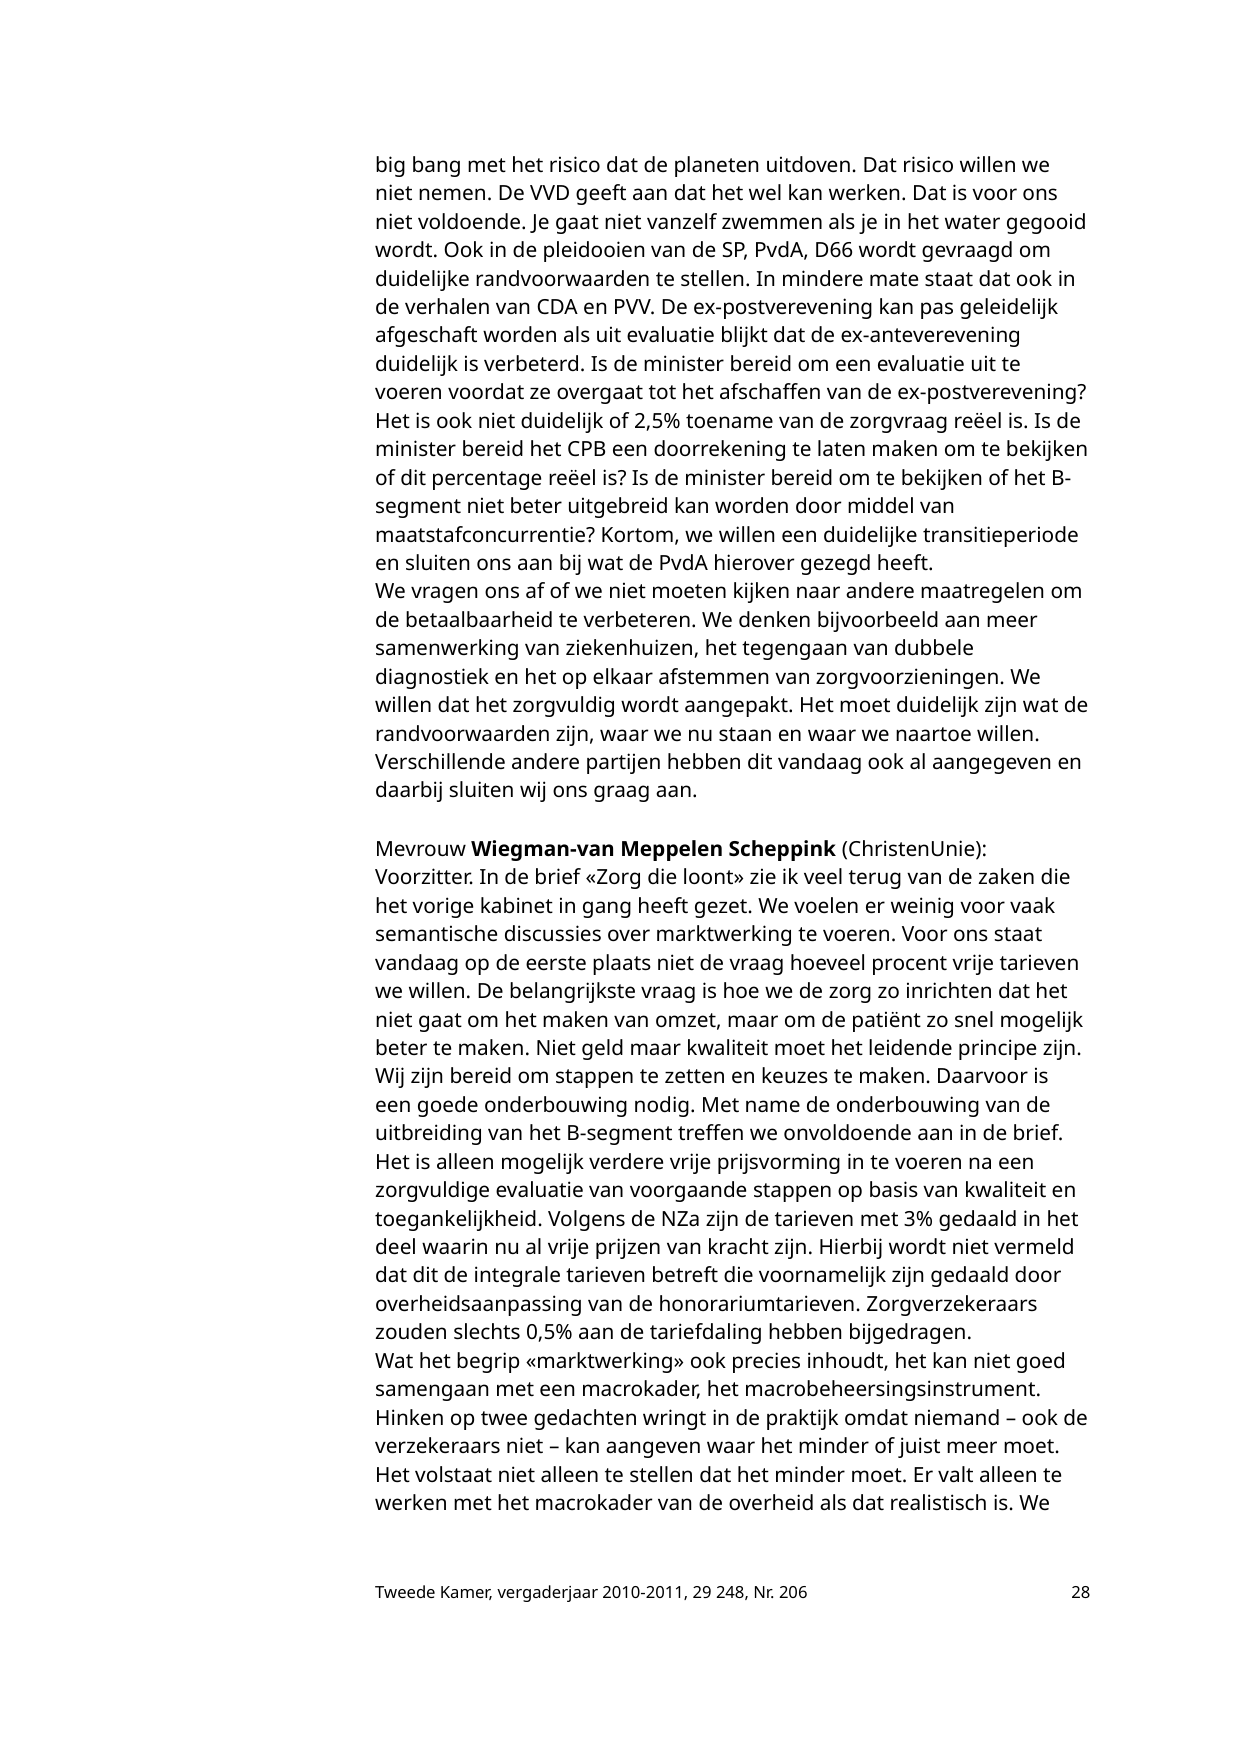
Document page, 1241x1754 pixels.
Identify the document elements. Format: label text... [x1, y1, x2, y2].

text Wat het begrip «marktwerking» ook precies inhoudt, het kan niet goed samengaan met een macrokader, het macrobeheersingsinstrument. Hinken op twee gedachten wringt in de praktijk omdat niemand – ook de verzekeraars niet – kan aangeven waar het minder of juist meer moet. Het volstaat niet alleen te stellen dat het minder moet. Er valt alleen te werken met het macrokader van de overheid als dat realistisch is. We [375, 1346, 1090, 1517]
text Mevrouw Wiegman-van Meppelen Scheppink (ChristenUnie): Voorzitter. In de brief «Zorg die loont» zie ik veel terug van de zaken die het vorige kabinet in gang heeft gezet. We voelen er weinig voor vaak semantische discussies over marktwerking te voeren. Voor ons staat vandaag op de eerste plaats niet de vraag hoeveel procent vrije tarieven we willen. De belangrijkste vraag is hoe we de zorg zo inrichten dat het niet gaat om het maken van omzet, maar om de patiënt zo snel mogelijk beter te maken. Niet geld maar kwaliteit moet het leidende principe zijn. Wij zijn bereid om stappen te zetten en keuzes te maken. Daarvoor is een goede onderbouwing nodig. Met name de onderbouwing van de uitbreiding van het B-segment treffen we onvoldoende aan in de brief. Het is alleen mogelijk verdere vrije prijsvorming in te voeren na een zorgvuldige evaluatie van voorgaande stappen op basis van kwaliteit en toegankelijkheid. Volgens de NZa zijn de tarieven met 3% gedaald in het deel waarin nu al vrije prijzen van kracht zijn. Hierbij wordt niet vermeld dat dit de integrale tarieven betreft die voornamelijk zijn gedaald door overheidsaanpassing van de honorariumtarieven. Zorgverzekeraars zouden slechts 0,5% aan de tariefdaling hebben bijgedragen. [375, 834, 1090, 1346]
text big bang met het risico dat de planeten uitdoven. Dat risico willen we niet nemen. De VVD geeft aan dat het wel kan werken. Dat is voor ons niet voldoende. Je gaat niet vanzelf zwemmen als je in het water gegooid wordt. Ook in de pleidooien van de SP, PvdA, D66 wordt gevraagd om duidelijke randvoorwaarden te stellen. In mindere mate staat dat ook in de verhalen van CDA en PVV. De ex-postverevening kan pas geleidelijk afgeschaft worden als uit evaluatie blijkt dat de ex-anteverevening duidelijk is verbeterd. Is de minister bereid om een evaluatie uit te voeren voordat ze overgaat tot het afschaffen van de ex-postverevening? Het is ook niet duidelijk of 2,5% toename van de zorgvraag reëel is. Is de minister bereid het CPB een doorrekening te laten maken om te bekijken of dit percentage reëel is? Is de minister bereid om te bekijken of het B-segment niet beter uitgebreid kan worden door middel van maatstafconcurrentie? Kortom, we willen een duidelijke transitieperiode en sluiten ons aan bij wat de PvdA hierover gezegd heeft. [375, 150, 1090, 577]
text We vragen ons af of we niet moeten kijken naar andere maatregelen om de betaalbaarheid te verbeteren. We denken bijvoorbeeld aan meer samenwerking van ziekenhuizen, het tegengaan van dubbele diagnostiek en het op elkaar afstemmen van zorgvoorzieningen. We willen dat het zorgvuldig wordt aangepakt. Het moet duidelijk zijn wat de randvoorwaarden zijn, waar we nu staan en waar we naartoe willen. Verschillende andere partijen hebben dit vandaag ook al aangegeven en daarbij sluiten wij ons graag aan. [375, 577, 1090, 804]
